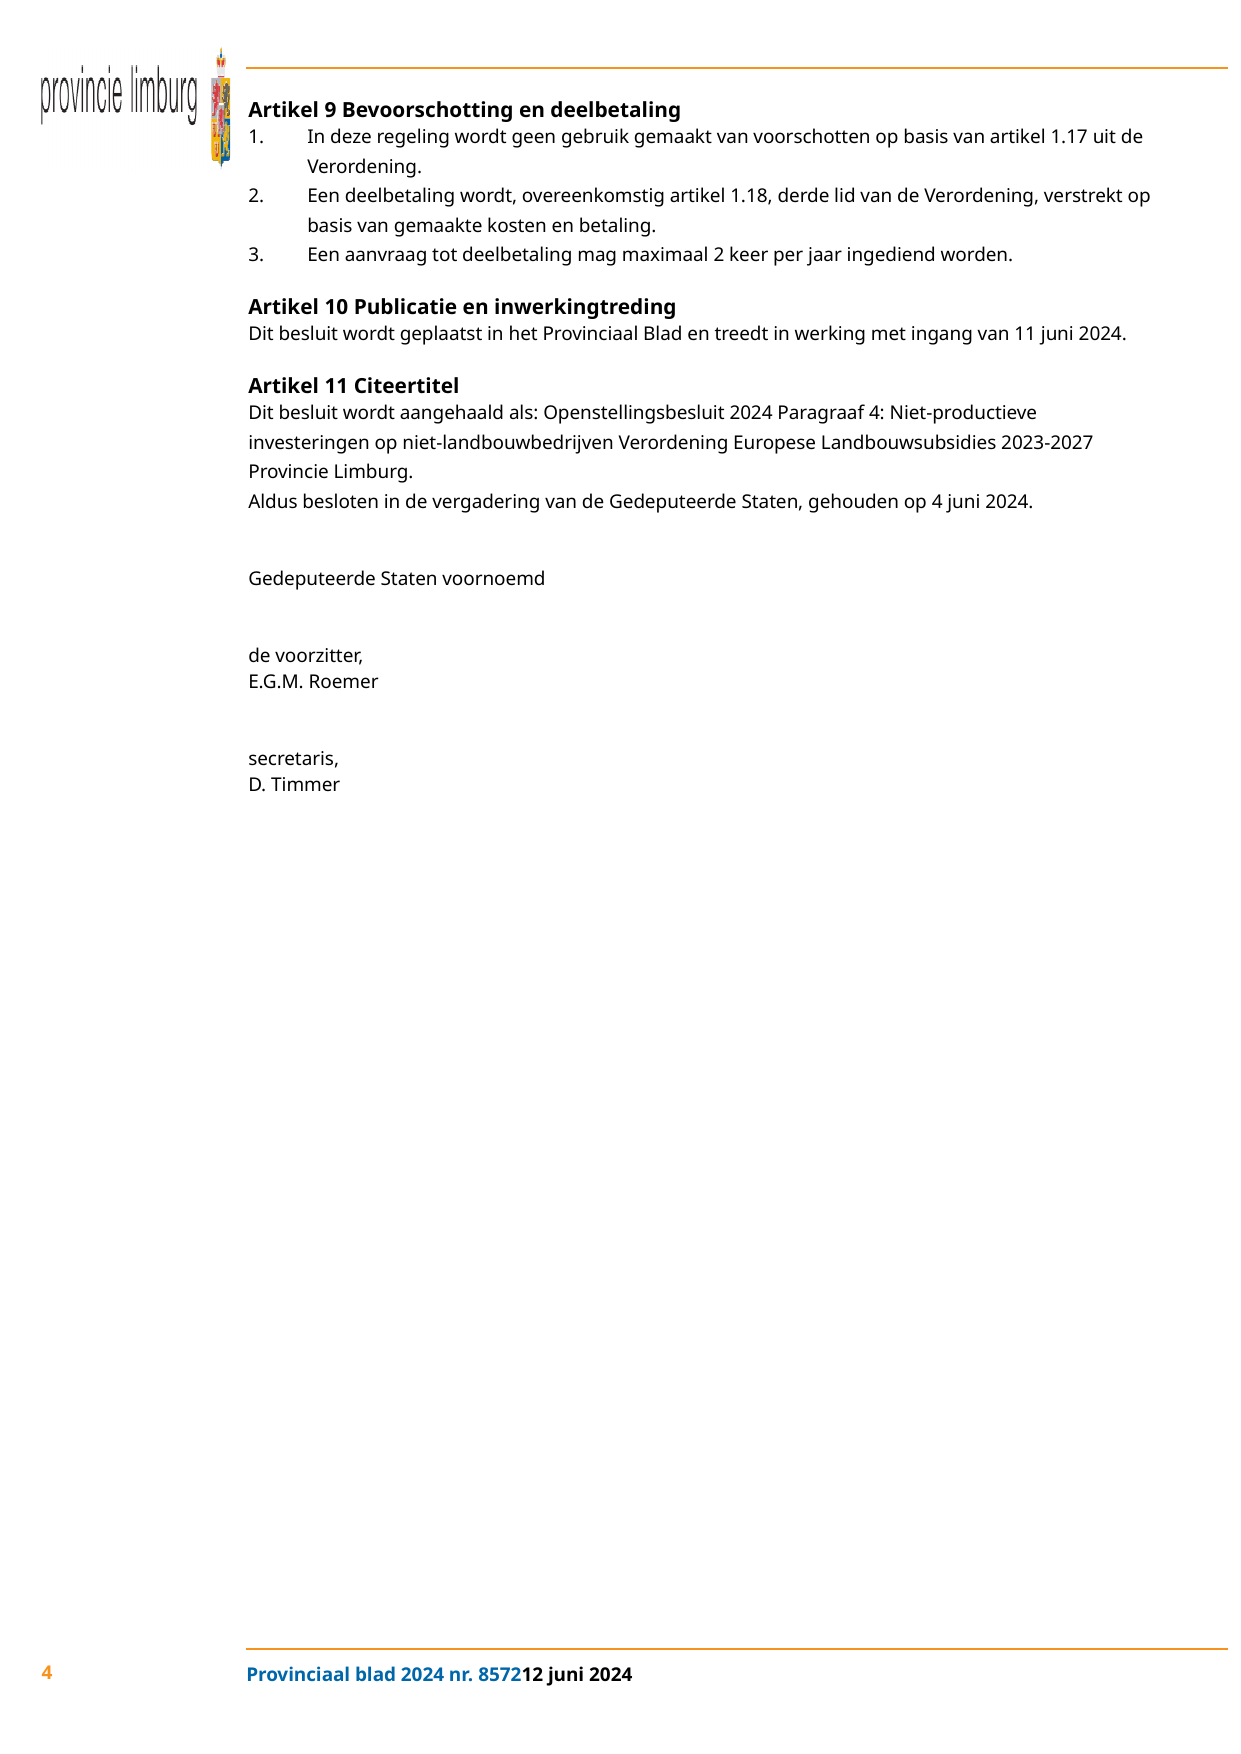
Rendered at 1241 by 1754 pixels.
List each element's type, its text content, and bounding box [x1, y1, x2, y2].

text Dit besluit wordt geplaatst in het Provinciaal Blad en treedt in werking met ingang van 11 juni 2024. [248, 320, 1152, 346]
picture [41, 47, 231, 172]
text Artikel 10 Publicatie en inwerkingtreding [248, 292, 1152, 320]
list Een deelbetaling wordt, overeenkomstig artikel 1.18, derde lid van de Verordening, verstrekt op basis van gemaakte kosten en betaling. [248, 182, 1152, 238]
text Dit besluit wordt aangehaald als: Openstellingsbesluit 2024 Paragraaf 4: Niet-productieve investeringen op niet-landbouwbedrijven Verordening Europese Landbouwsubsidies 2023-2027 Provincie Limburg. [248, 399, 1152, 484]
list Een aanvraag tot deelbetaling mag maximaal 2 keer per jaar ingediend worden. [248, 242, 1152, 267]
text Artikel 9 Bevoorschotting en deelbetaling [248, 95, 1152, 123]
text Artikel 11 Citeertitel [248, 371, 1152, 399]
text Gedeputeerde Staten voornoemd [248, 565, 1152, 591]
text de voorzitter, [248, 642, 1152, 668]
list In deze regeling wordt geen gebruik gemaakt van voorschotten op basis van artikel 1.17 uit de Verordening. [248, 123, 1152, 178]
text D. Timmer [248, 771, 1152, 797]
text E.G.M. Roemer [248, 668, 1152, 694]
text secretaris, [248, 745, 1152, 771]
text Aldus besloten in de vergadering van de Gedeputeerde Staten, gehouden op 4 juni 2024. [248, 488, 1152, 514]
